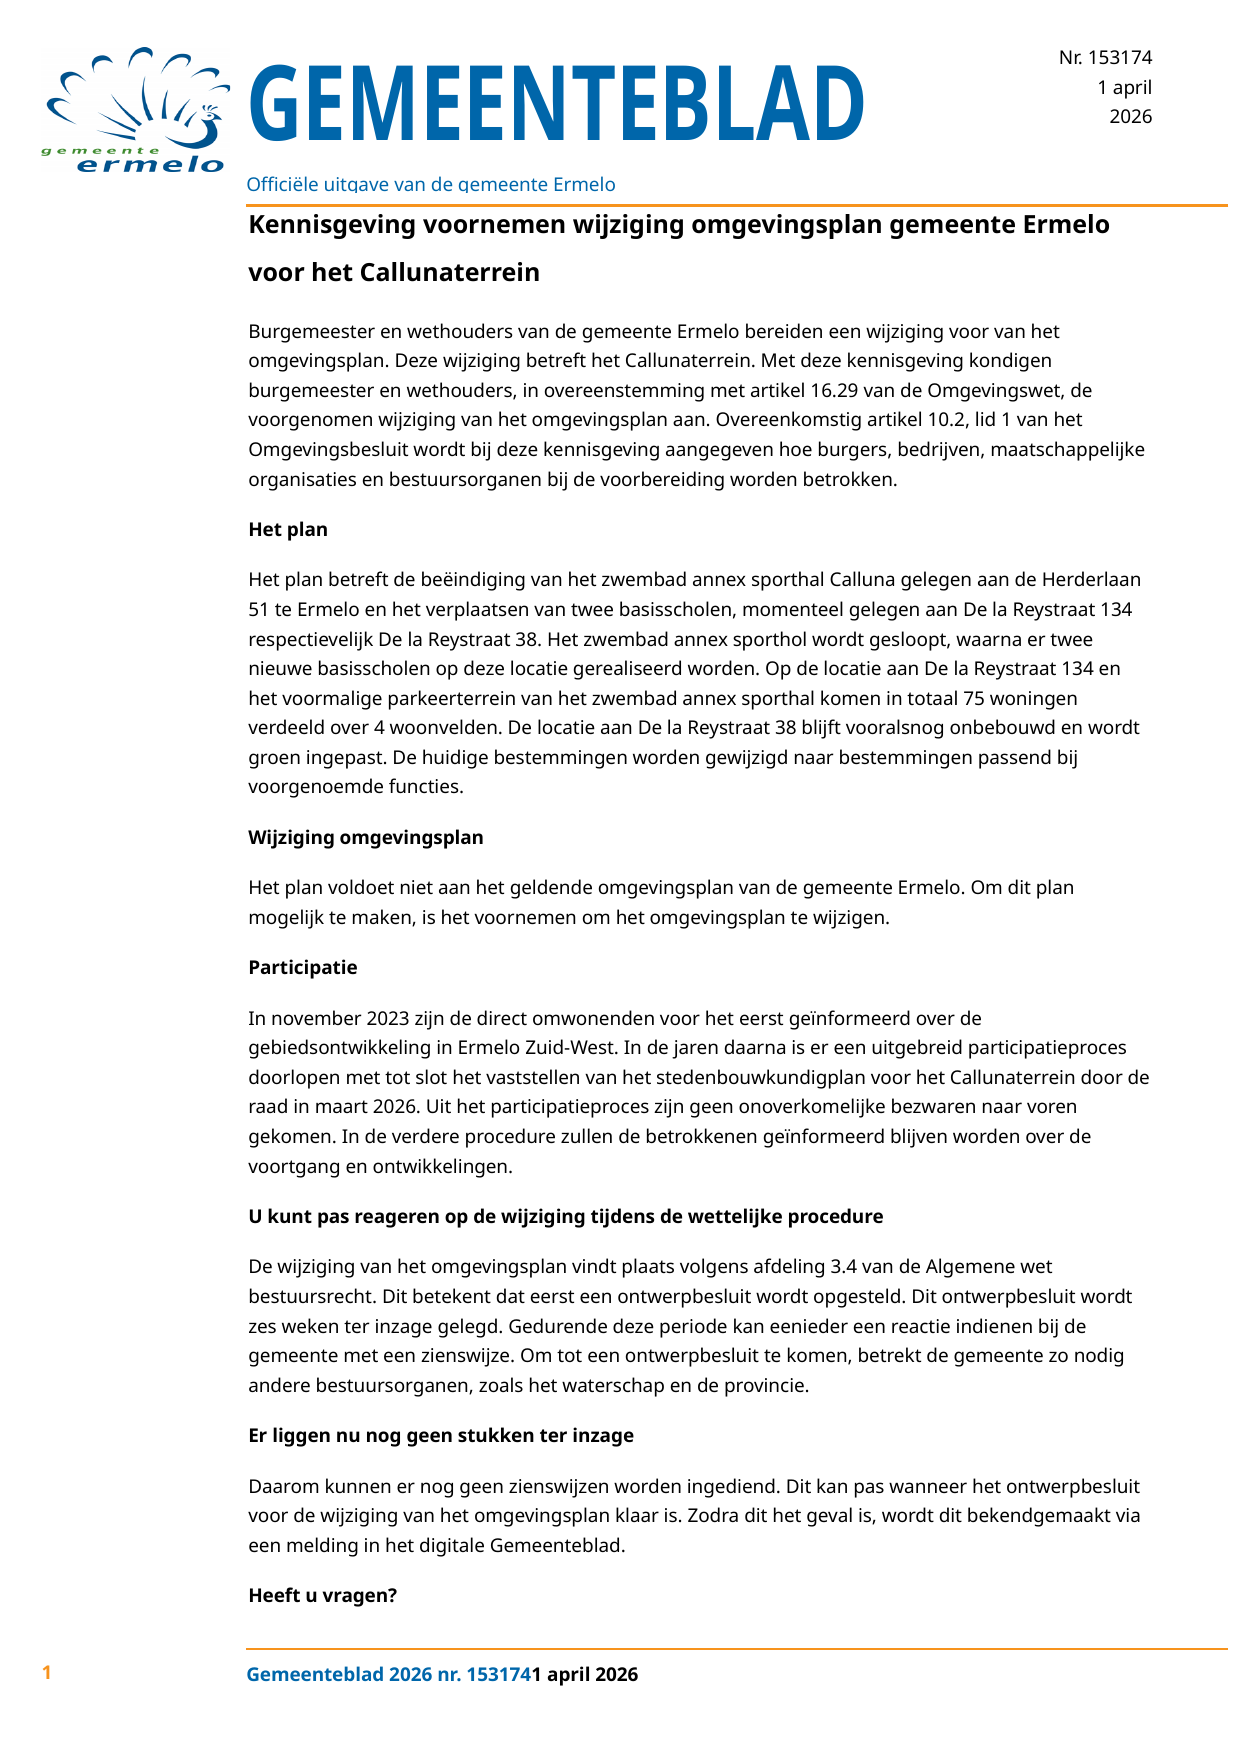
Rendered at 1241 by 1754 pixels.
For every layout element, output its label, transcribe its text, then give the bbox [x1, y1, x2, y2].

text Er liggen nu nog geen stukken ter inzage [248, 1422, 1152, 1448]
text De wijziging van het omgevingsplan vindt plaats volgens afdeling 3.4 van de Algemene wet bestuursrecht. Dit betekent dat eerst een ontwerpbesluit wordt opgesteld. Dit ontwerpbesluit wordt zes weken ter inzage gelegd. Gedurende deze periode kan eenieder een reactie indienen bij de gemeente met een zienswijze. Om tot een ontwerpbesluit te komen, betrekt de gemeente zo nodig andere bestuursorganen, zoals het waterschap en de provincie. [248, 1254, 1152, 1398]
text Het plan [248, 516, 1152, 542]
text Kennisgeving voornemen wijziging omgevingsplan gemeente Ermelo voor het Callunaterrein [248, 207, 1152, 288]
text Burgemeester en wethouders van de gemeente Ermelo bereiden een wijziging voor van het omgevingsplan. Deze wijziging betreft het Callunaterrein. Met deze kennisgeving kondigen burgemeester en wethouders, in overeenstemming met artikel 16.29 van de Omgevingswet, de voorgenomen wijziging van het omgevingsplan aan. Overeenkomstig artikel 10.2, lid 1 van het Omgevingsbesluit wordt bij deze kennisgeving aangegeven hoe burgers, bedrijven, maatschappelijke organisaties en bestuursorganen bij de voorbereiding worden betrokken. [248, 318, 1152, 492]
text Daarom kunnen er nog geen zienswijzen worden ingediend. Dit kan pas wanneer het ontwerpbesluit voor de wijziging van het omgevingsplan klaar is. Zodra dit het geval is, wordt dit bekendgemaakt via een melding in het digitale Gemeenteblad. [248, 1473, 1152, 1558]
text Heeft u vragen? [248, 1582, 1152, 1608]
text In november 2023 zijn de direct omwonenden voor het eerst geïnformeerd over de gebiedsontwikkeling in Ermelo Zuid-West. In de jaren daarna is er een uitgebreid participatieproces doorlopen met tot slot het vaststellen van het stedenbouwkundigplan voor het Callunaterrein door de raad in maart 2026. Uit het participatieproces zijn geen onoverkomelijke bezwaren naar voren gekomen. In de verdere procedure zullen de betrokkenen geïnformeerd blijven worden over de voortgang en ontwikkelingen. [248, 1005, 1152, 1179]
text Het plan betreft de beëindiging van het zwembad annex sporthal Calluna gelegen aan de Herderlaan 51 te Ermelo en het verplaatsen van twee basisscholen, momenteel gelegen aan De la Reystraat 134 respectievelijk De la Reystraat 38. Het zwembad annex sporthol wordt gesloopt, waarna er twee nieuwe basisscholen op deze locatie gerealiseerd worden. Op de locatie aan De la Reystraat 134 en het voormalige parkeerterrein van het zwembad annex sporthal komen in totaal 75 woningen verdeeld over 4 woonvelden. De locatie aan De la Reystraat 38 blijft vooralsnog onbebouwd en wordt groen ingepast. De huidige bestemmingen worden gewijzigd naar bestemmingen passend bij voorgenoemde functies. [248, 567, 1152, 799]
picture [41, 47, 231, 172]
text Participatie [248, 954, 1152, 980]
text U kunt pas reageren op de wijziging tijdens de wettelijke procedure [248, 1203, 1152, 1229]
text Wijziging omgevingsplan [248, 824, 1152, 850]
text Het plan voldoet niet aan het geldende omgevingsplan van de gemeente Ermelo. Om dit plan mogelijk te maken, is het voornemen om het omgevingsplan te wijzigen. [248, 874, 1152, 930]
